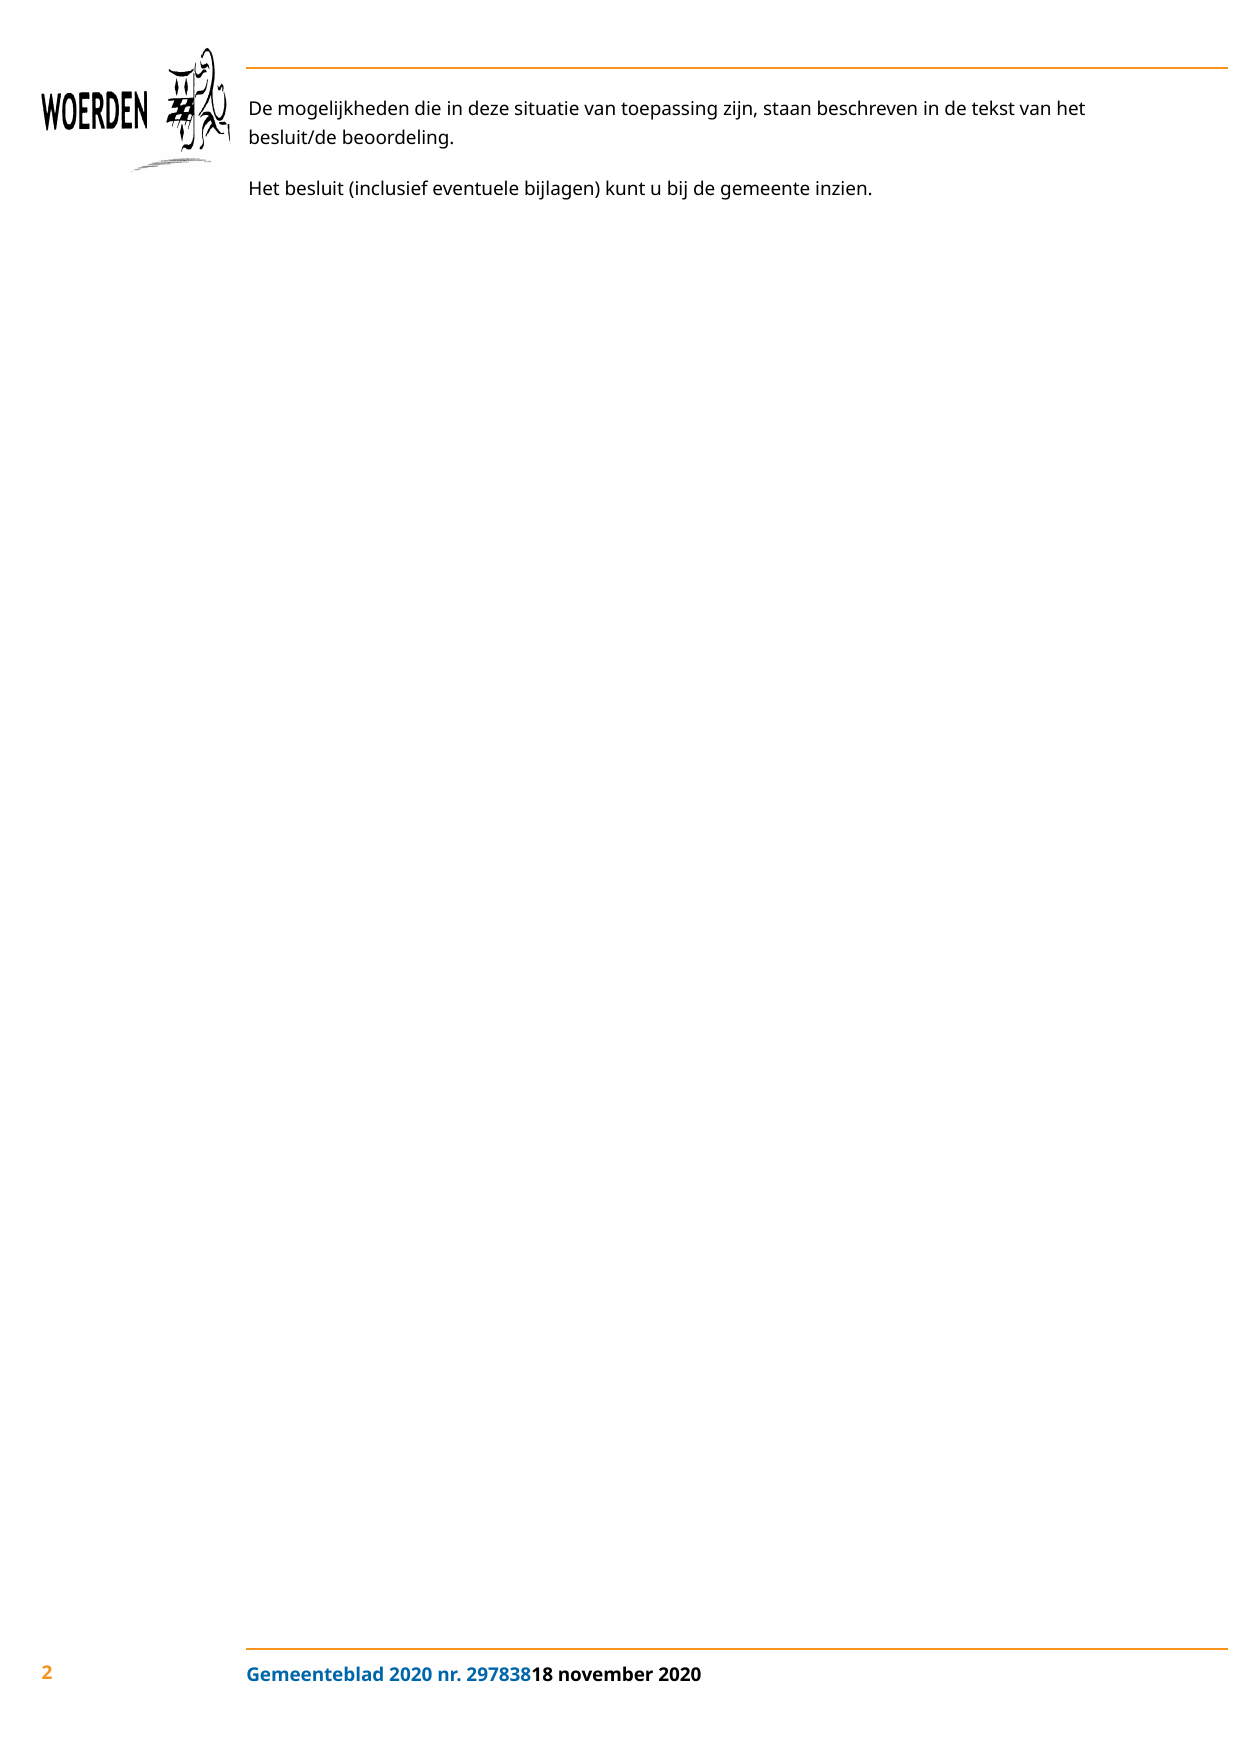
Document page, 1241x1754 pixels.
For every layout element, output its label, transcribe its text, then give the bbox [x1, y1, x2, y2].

text Het besluit (inclusief eventuele bijlagen) kunt u bij de gemeente inzien. [248, 175, 1152, 201]
text De mogelijkheden die in deze situatie van toepassing zijn, staan beschreven in de tekst van het besluit/de beoordeling. [248, 95, 1152, 150]
picture [41, 47, 231, 172]
